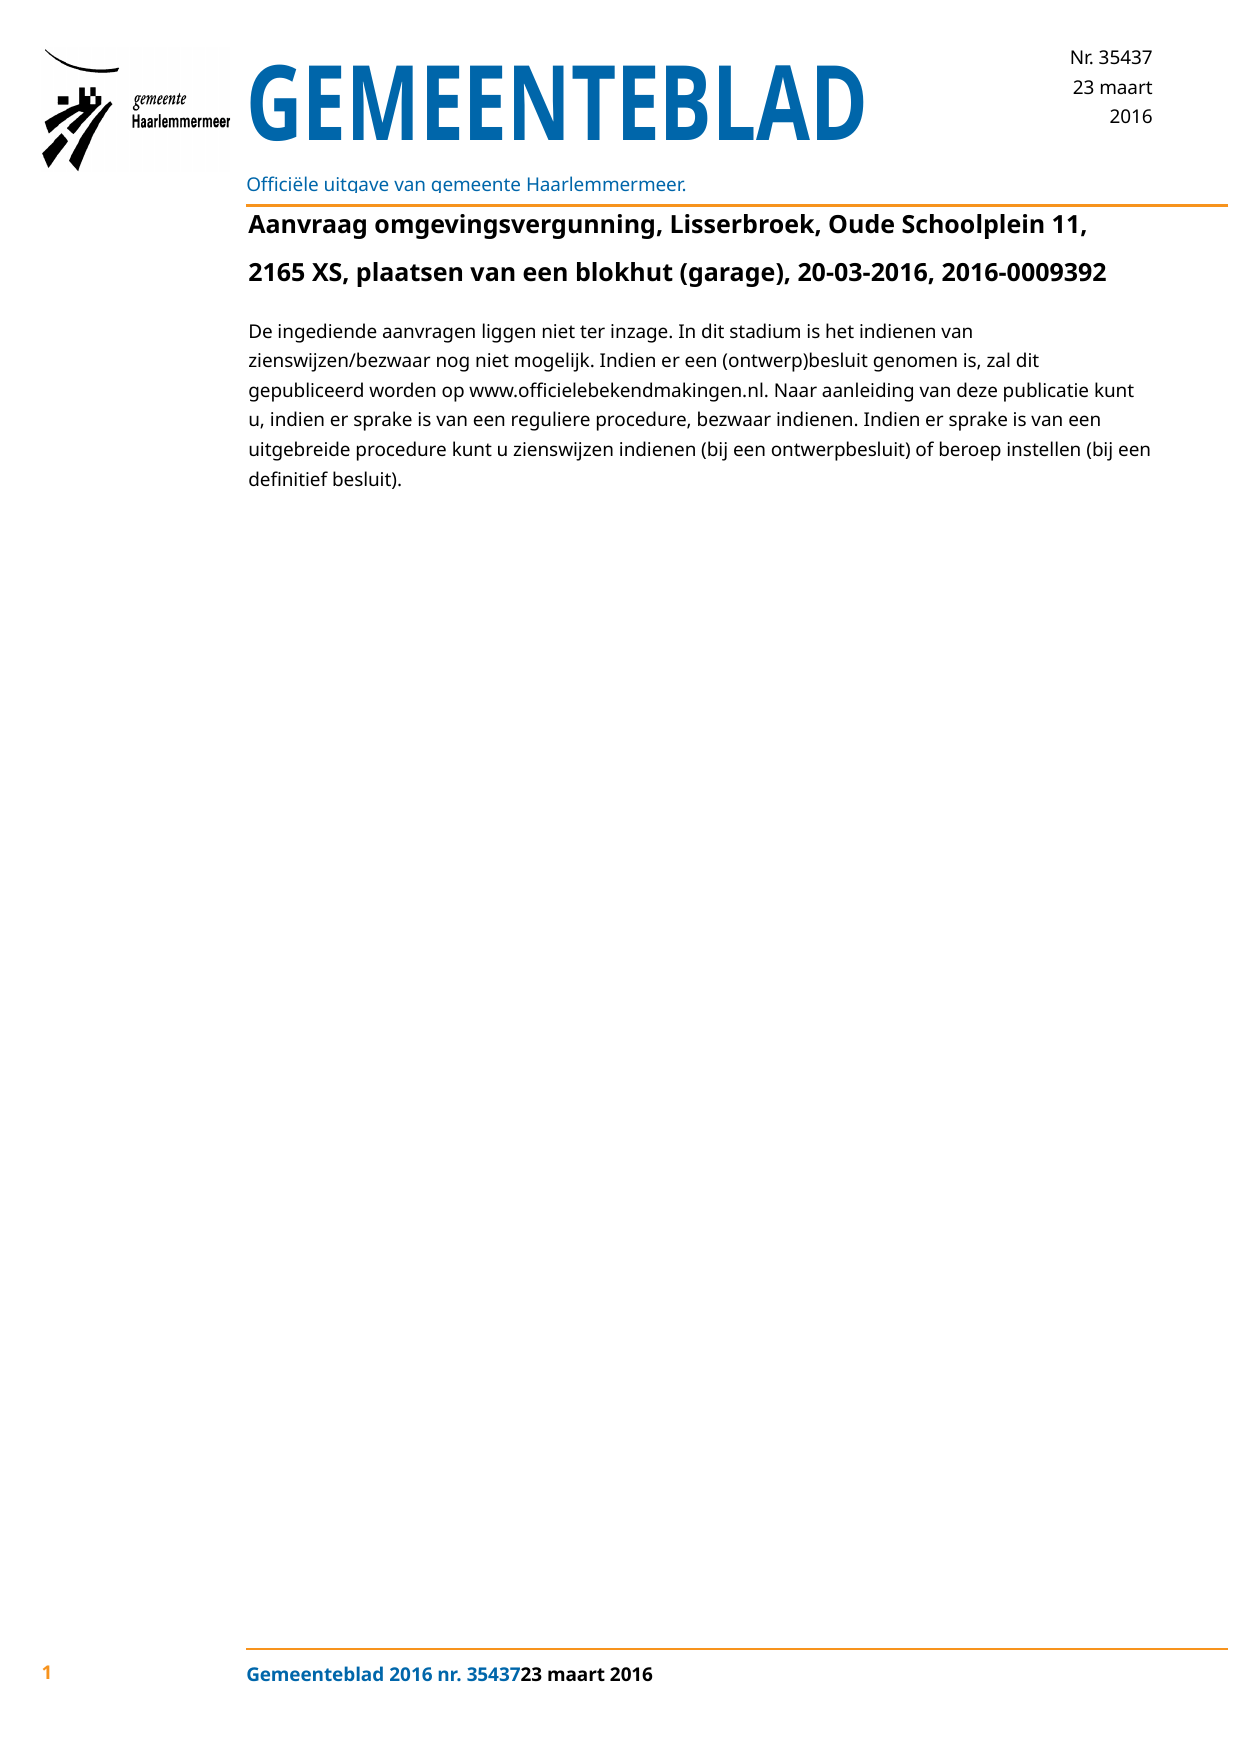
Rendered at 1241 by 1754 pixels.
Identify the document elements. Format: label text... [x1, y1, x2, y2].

text De ingediende aanvragen liggen niet ter inzage. In dit stadium is het indienen van zienswijzen/bezwaar nog niet mogelijk. Indien er een (ontwerp)besluit genomen is, zal dit gepubliceerd worden op www.officielebekendmakingen.nl. Naar aanleiding van deze publicatie kunt u, indien er sprake is van een reguliere procedure, bezwaar indienen. Indien er sprake is van een uitgebreide procedure kunt u zienswijzen indienen (bij een ontwerpbesluit) of beroep instellen (bij een definitief besluit). [248, 318, 1152, 492]
picture [41, 47, 231, 172]
text Aanvraag omgevingsvergunning, Lisserbroek, Oude Schoolplein 11, 2165 XS, plaatsen van een blokhut (garage), 20-03-2016, 2016-0009392 [248, 207, 1152, 288]
